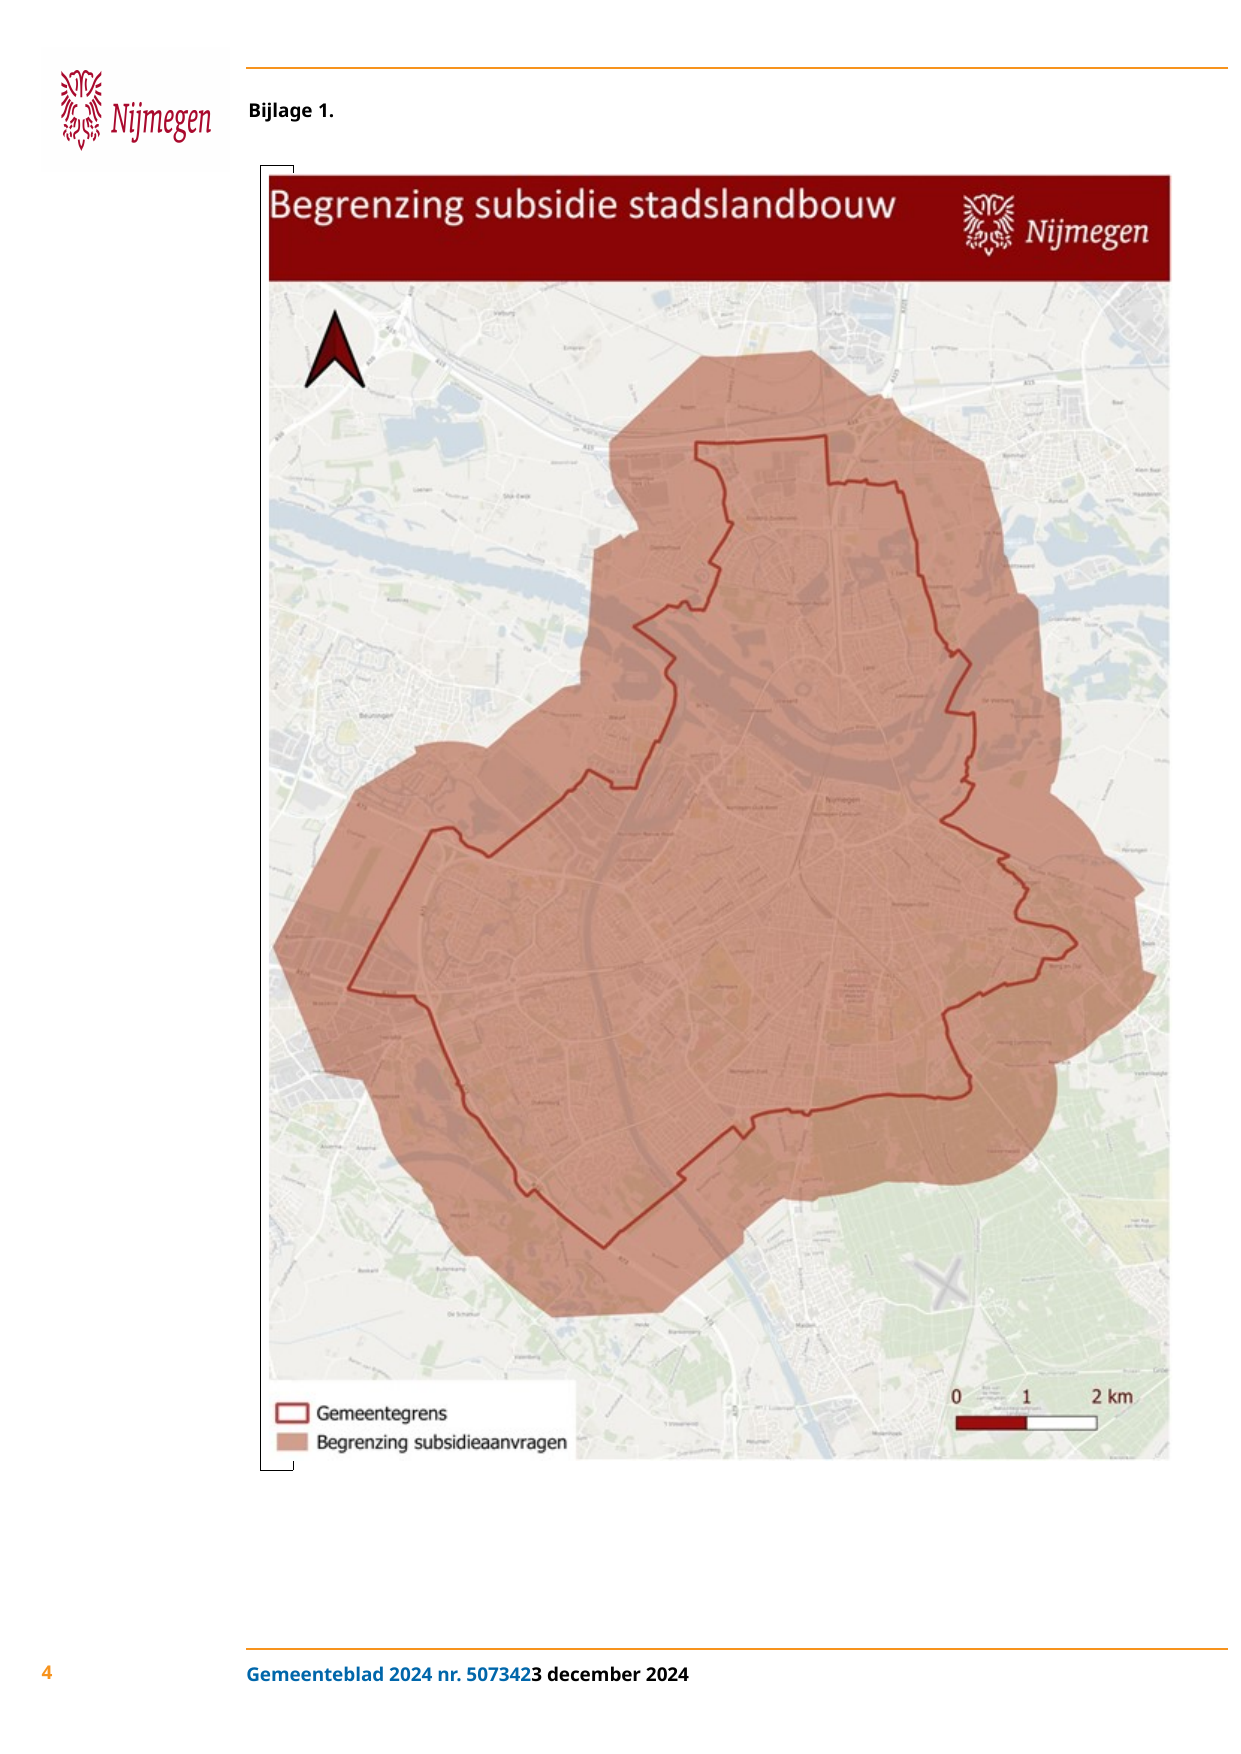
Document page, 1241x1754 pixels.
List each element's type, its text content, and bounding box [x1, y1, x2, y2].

text Bijlage 1. [248, 95, 1152, 123]
picture [41, 47, 231, 172]
picture [268, 173, 1173, 1461]
